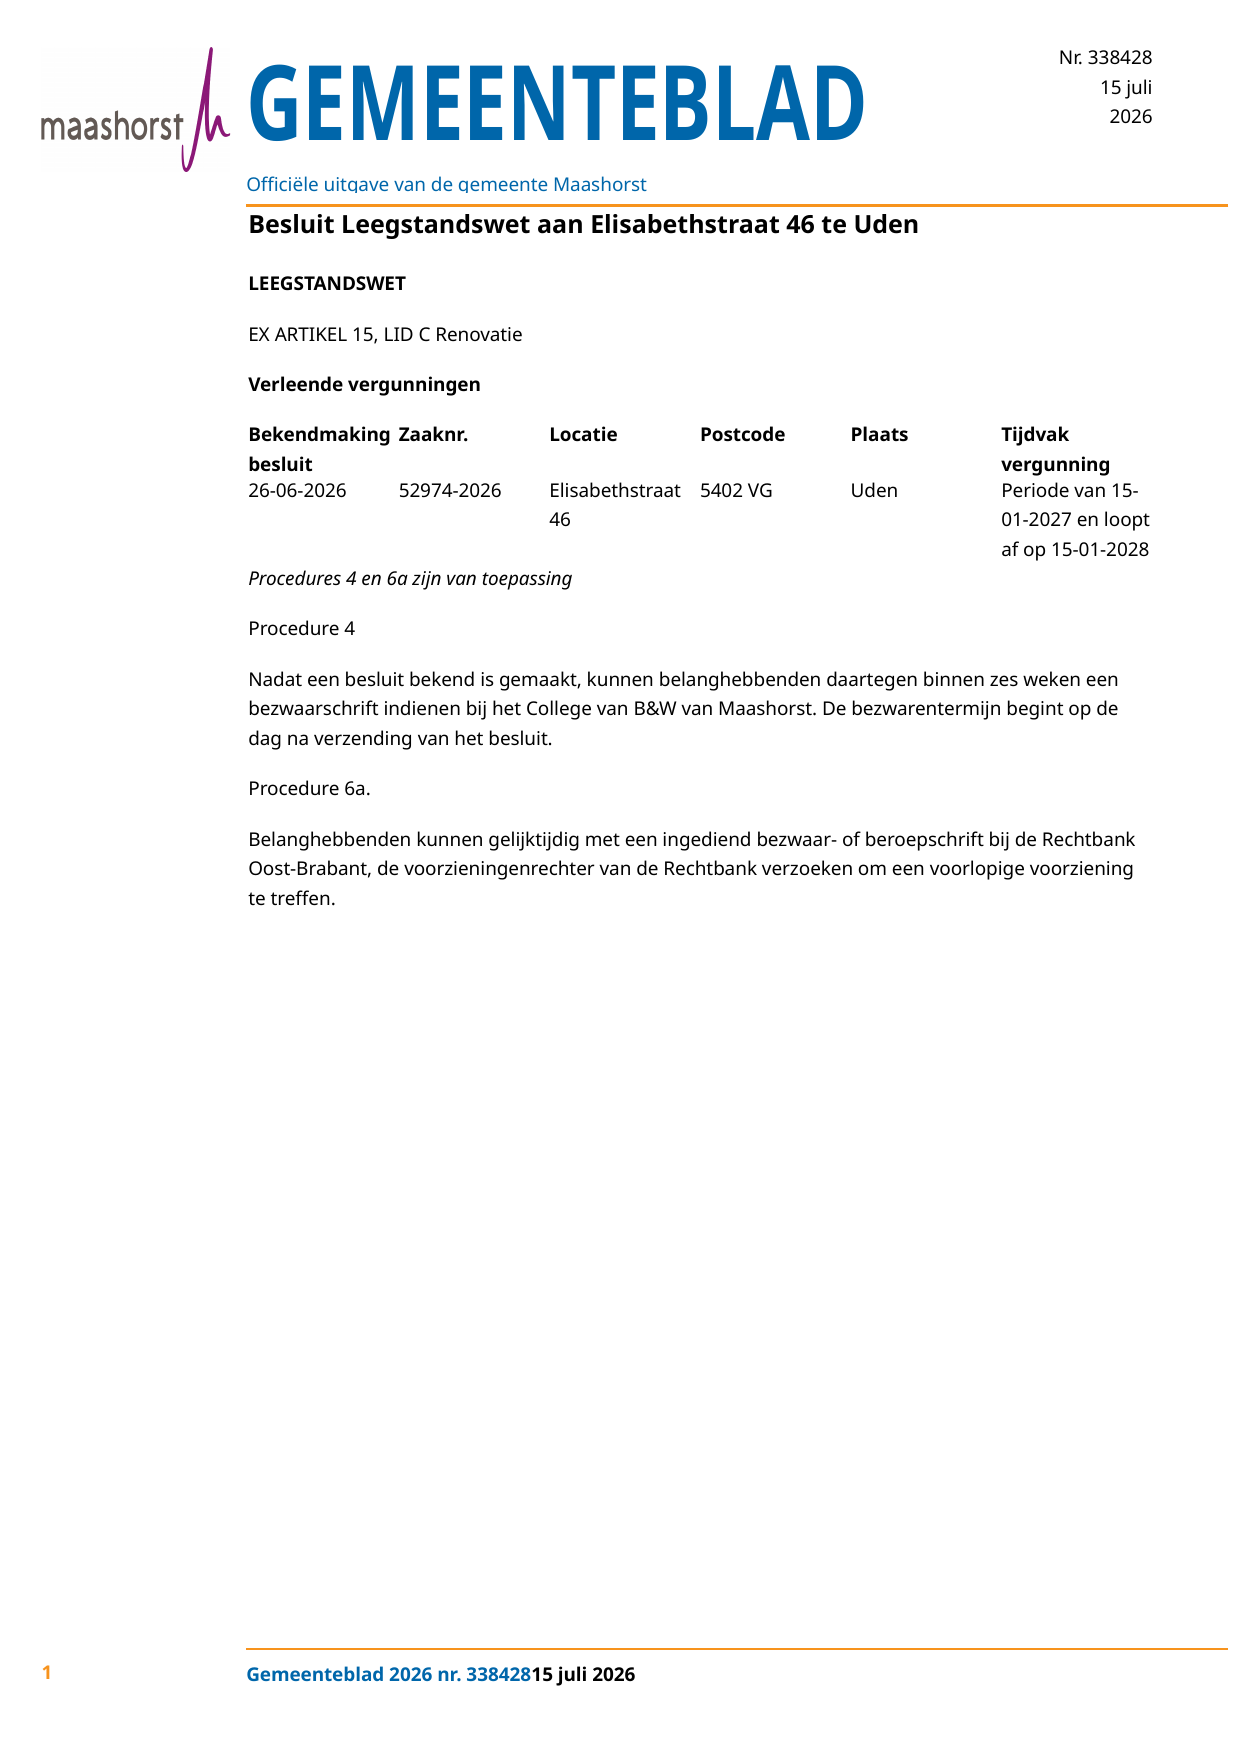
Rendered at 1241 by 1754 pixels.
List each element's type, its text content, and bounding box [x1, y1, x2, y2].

text Procedures 4 en 6a zijn van toepassing [248, 565, 1152, 591]
text Verleende vergunningen [248, 371, 1152, 397]
picture [41, 47, 231, 172]
text Procedure 4 [248, 616, 1152, 641]
text Procedure 6a. [248, 776, 1152, 801]
text Belanghebbenden kunnen gelijktijdig met een ingediend bezwaar- of beroepschrift bij de Rechtbank Oost-Brabant, de voorzieningenrechter van de Rechtbank verzoeken om een voorlopige voorziening te treffen. [248, 826, 1152, 911]
text LEEGSTANDSWET [248, 270, 1152, 296]
text EX ARTIKEL 15, LID C Renovatie [248, 321, 1152, 346]
text Nadat een besluit bekend is gemaakt, kunnen belanghebbenden daartegen binnen zes weken een bezwaarschrift indienen bij het College van B&W van Maashorst. De bezwarentermijn begint op de dag na verzending van het besluit. [248, 666, 1152, 751]
table_header Bekendmaking besluit [248, 422, 398, 477]
table_cell 26-06-2026 [248, 477, 398, 562]
table_cell 52974-2026 [399, 477, 549, 562]
table_cell Elisabethstraat 46 [549, 477, 700, 562]
text Besluit Leegstandswet aan Elisabethstraat 46 te Uden [248, 207, 1152, 241]
table_header Postcode [700, 422, 850, 477]
table_header Plaats [850, 422, 1001, 477]
table_cell 5402 VG [700, 477, 850, 562]
table_header Tijdvak vergunning [1001, 422, 1152, 477]
table_header Locatie [549, 422, 700, 477]
table_cell Uden [850, 477, 1001, 562]
table_header Zaaknr. [399, 422, 549, 477]
table_cell Periode van 15-01-2027 en loopt af op 15-01-2028 [1001, 477, 1152, 562]
